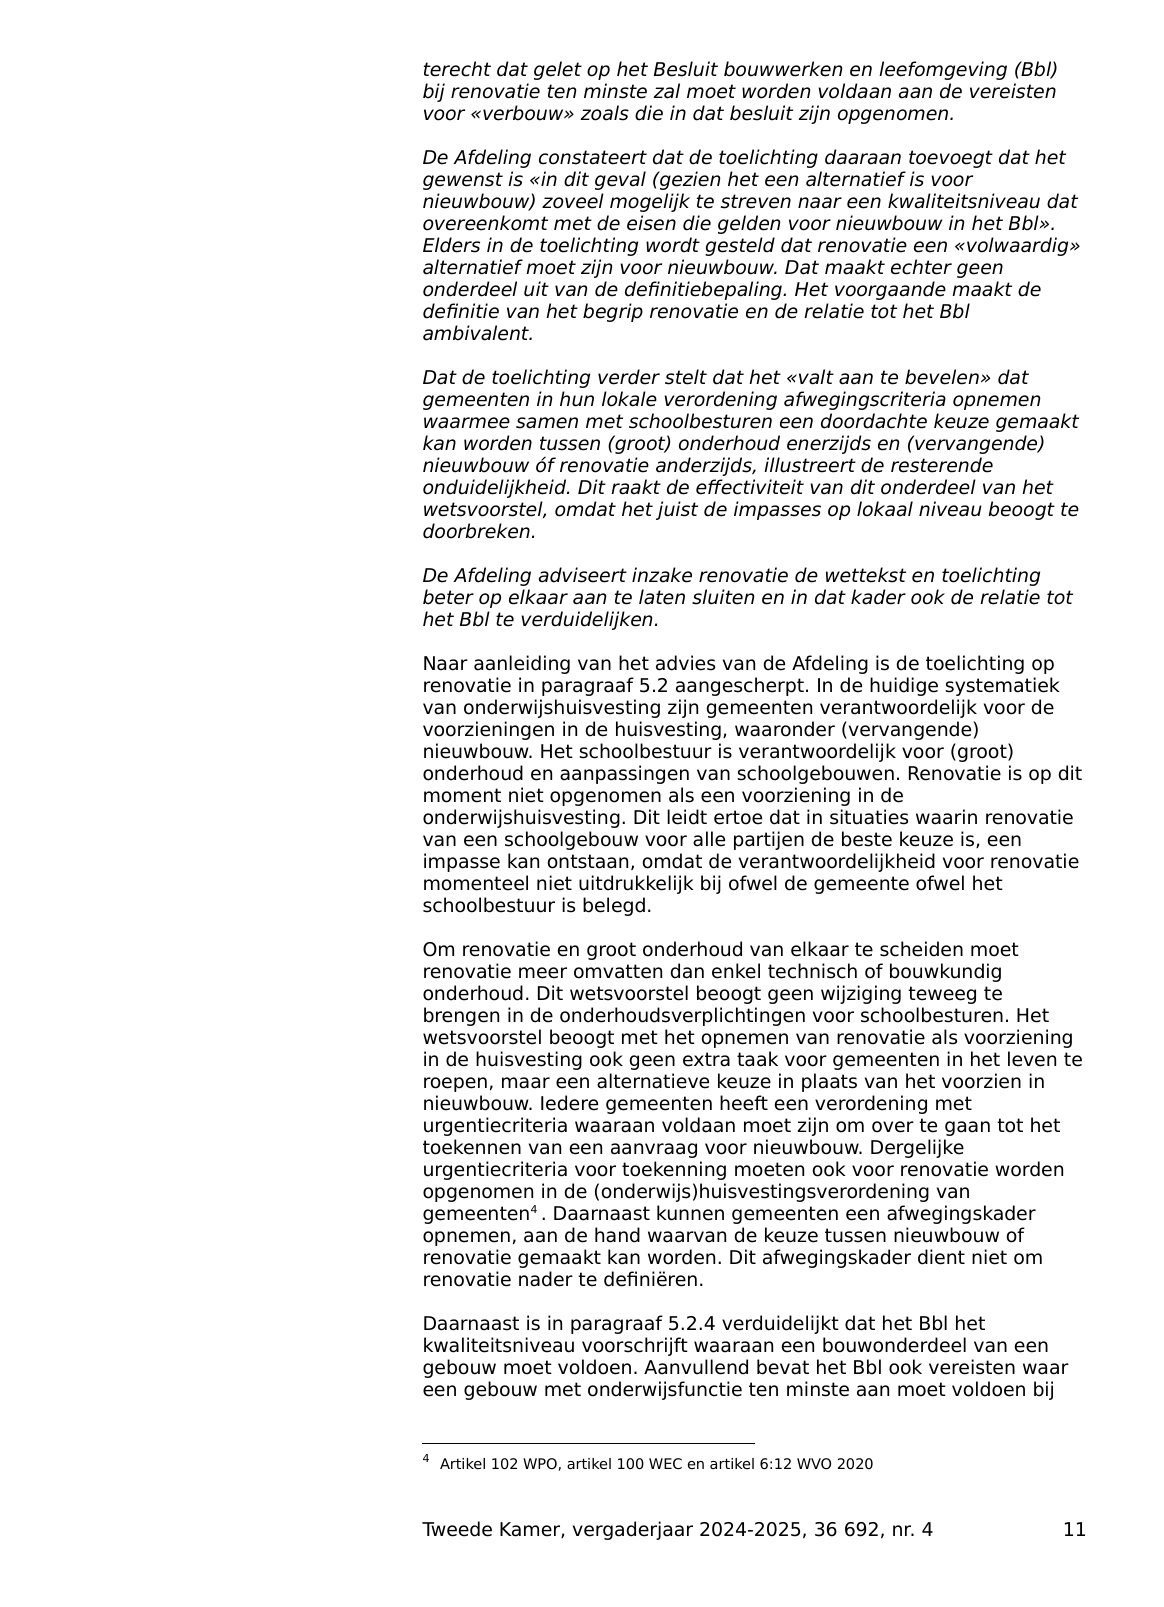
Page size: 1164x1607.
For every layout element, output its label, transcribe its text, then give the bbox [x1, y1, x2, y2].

text Naar aanleiding van het advies van de Afdeling is de toelichting op renovatie in paragraaf 5.2 aangescherpt. In de huidige systematiek van onderwijshuisvesting zijn gemeenten verantwoordelijk voor de voorzieningen in de huisvesting, waaronder (vervangende) nieuwbouw. Het schoolbestuur is verantwoordelijk voor (groot) onderhoud en aanpassingen van schoolgebouwen. Renovatie is op dit moment niet opgenomen als een voorziening in de onderwijshuisvesting. Dit leidt ertoe dat in situaties waarin renovatie van een schoolgebouw voor alle partijen de beste keuze is, een impasse kan ontstaan, omdat de verantwoordelijkheid voor renovatie momenteel niet uitdrukkelijk bij ofwel de gemeente ofwel het schoolbestuur is belegd. [422, 653, 1087, 917]
text terecht dat gelet op het Besluit bouwwerken en leefomgeving (Bbl) bij renovatie ten minste zal moet worden voldaan aan de vereisten voor «verbouw» zoals die in dat besluit zijn opgenomen. [422, 59, 1087, 125]
text Daarnaast is in paragraaf 5.2.4 verduidelijkt dat het Bbl het kwaliteitsniveau voorschrijft waaraan een bouwonderdeel van een gebouw moet voldoen. Aanvullend bevat het Bbl ook vereisten waar een gebouw met onderwijsfunctie ten minste aan moet voldoen bij [422, 1313, 1087, 1401]
text De Afdeling adviseert inzake renovatie de wettekst en toelichting beter op elkaar aan te laten sluiten en in dat kader ook de relatie tot het Bbl te verduidelijken. [422, 565, 1087, 631]
text De Afdeling constateert dat de toelichting daaraan toevoegt dat het gewenst is «in dit geval (gezien het een alternatief is voor nieuwbouw) zoveel mogelijk te streven naar een kwaliteitsniveau dat overeenkomt met de eisen die gelden voor nieuwbouw in het Bbl». Elders in de toelichting wordt gesteld dat renovatie een «volwaardig» alternatief moet zijn voor nieuwbouw. Dat maakt echter geen onderdeel uit van de definitiebepaling. Het voorgaande maakt de definitie van het begrip renovatie en de relatie tot het Bbl ambivalent. [422, 147, 1087, 345]
text Om renovatie en groot onderhoud van elkaar te scheiden moet renovatie meer omvatten dan enkel technisch of bouwkundig onderhoud. Dit wetsvoorstel beoogt geen wijziging teweeg te brengen in de onderhoudsverplichtingen voor schoolbesturen. Het wetsvoorstel beoogt met het opnemen van renovatie als voorziening in de huisvesting ook geen extra taak voor gemeenten in het leven te roepen, maar een alternatieve keuze in plaats van het voorzien in nieuwbouw. Iedere gemeenten heeft een verordening met urgentiecriteria waaraan voldaan moet zijn om over te gaan tot het toekennen van een aanvraag voor nieuwbouw. Dergelijke urgentiecriteria voor toekenning moeten ook voor renovatie worden opgenomen in de (onderwijs)huisvestingsverordening van gemeenten. Daarnaast kunnen gemeenten een afwegingskader opnemen, aan de hand waarvan de keuze tussen nieuwbouw of renovatie gemaakt kan worden. Dit afwegingskader dient niet om renovatie nader te definiëren. [422, 939, 1087, 1291]
text Artikel 102 WPO, artikel 100 WEC en artikel 6:12 WVO 2020 [422, 1452, 1087, 1474]
text Dat de toelichting verder stelt dat het «valt aan te bevelen» dat gemeenten in hun lokale verordening afwegingscriteria opnemen waarmee samen met schoolbesturen een doordachte keuze gemaakt kan worden tussen (groot) onderhoud enerzijds en (vervangende) nieuwbouw óf renovatie anderzijds, illustreert de resterende onduidelijkheid. Dit raakt de effectiviteit van dit onderdeel van het wetsvoorstel, omdat het juist de impasses op lokaal niveau beoogt te doorbreken. [422, 367, 1087, 543]
